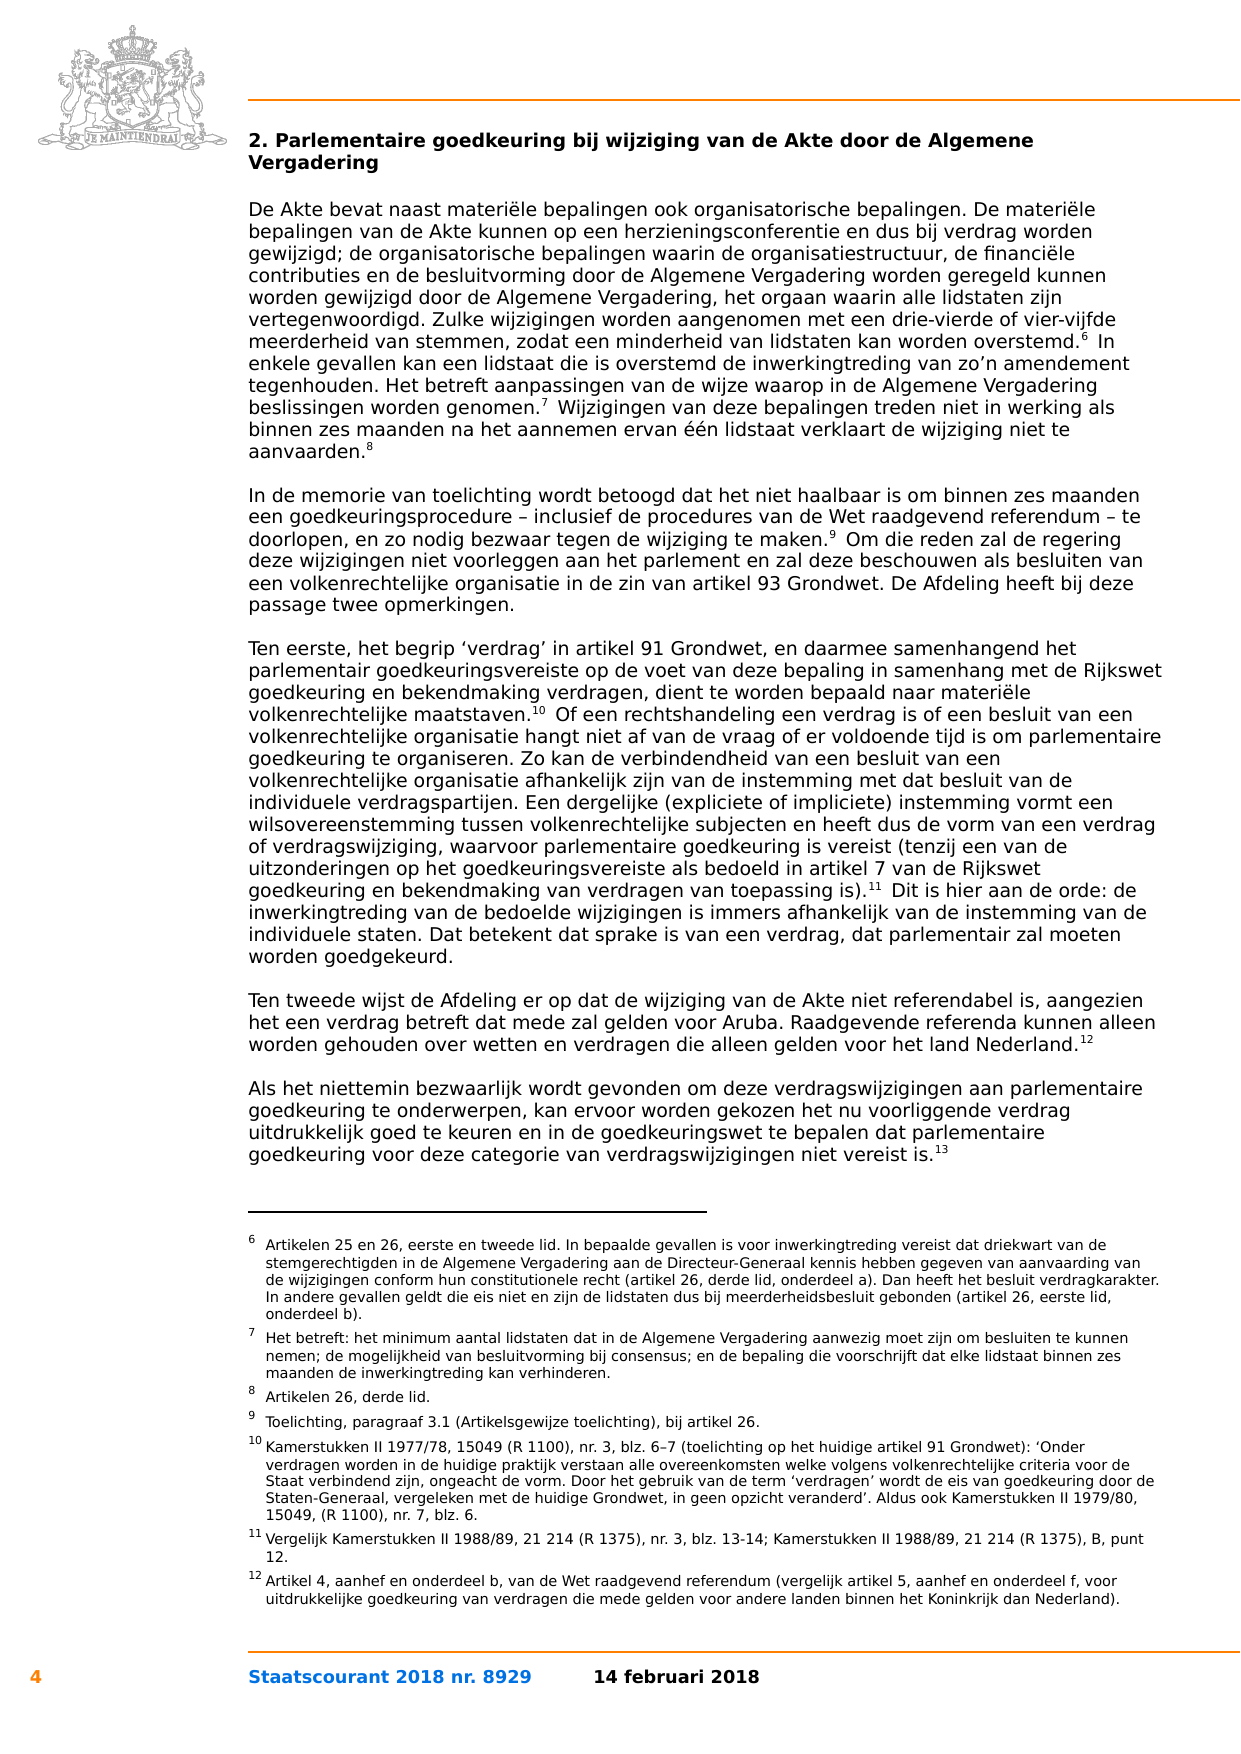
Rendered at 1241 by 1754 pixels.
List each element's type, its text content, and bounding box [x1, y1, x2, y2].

subtitle 2. Parlementaire goedkeuring bij wijziging van de Akte door de Algemene Vergadering [248, 130, 1163, 174]
picture [38, 25, 227, 150]
text Ten tweede wijst de Afdeling er op dat de wijziging van de Akte niet referendabel is, aangezien het een verdrag betreft dat mede zal gelden voor Aruba. Raadgevende referenda kunnen alleen worden gehouden over wetten en verdragen die alleen gelden voor het land Nederland. [248, 990, 1163, 1056]
text De Akte bevat naast materiële bepalingen ook organisatorische bepalingen. De materiële bepalingen van de Akte kunnen op een herzieningsconferentie en dus bij verdrag worden gewijzigd; de organisatorische bepalingen waarin de organisatiestructuur, de financiële contributies en de besluitvorming door de Algemene Vergadering worden geregeld kunnen worden gewijzigd door de Algemene Vergadering, het orgaan waarin alle lidstaten zijn vertegenwoordigd. Zulke wijzigingen worden aangenomen met een drie-vierde of vier-vijfde meerderheid van stemmen, zodat een minderheid van lidstaten kan worden overstemd. In enkele gevallen kan een lidstaat die is overstemd de inwerkingtreding van zo’n amendement tegenhouden. Het betreft aanpassingen van de wijze waarop in de Algemene Vergadering beslissingen worden genomen. Wijzigingen van deze bepalingen treden niet in werking als binnen zes maanden na het aannemen ervan één lidstaat verklaart de wijziging niet te aanvaarden. [248, 199, 1163, 463]
text Toelichting, paragraaf 3.1 (Artikelsgewijze toelichting), bij artikel 26. [248, 1409, 1163, 1432]
text In de memorie van toelichting wordt betoogd dat het niet haalbaar is om binnen zes maanden een goedkeuringsprocedure – inclusief de procedures van de Wet raadgevend referendum – te doorlopen, en zo nodig bezwaar tegen de wijziging te maken. Om die reden zal de regering deze wijzigingen niet voorleggen aan het parlement en zal deze beschouwen als besluiten van een volkenrechtelijke organisatie in de zin van artikel 93 Grondwet. De Afdeling heeft bij deze passage twee opmerkingen. [248, 484, 1163, 616]
text Vergelijk Kamerstukken II 1988/89, 21 214 (R 1375), nr. 3, blz. 13-14; Kamerstukken II 1988/89, 21 214 (R 1375), B, punt 12. [248, 1527, 1163, 1566]
text Ten eerste, het begrip ‘verdrag’ in artikel 91 Grondwet, en daarmee samenhangend het parlementair goedkeuringsvereiste op de voet van deze bepaling in samenhang met de Rijkswet goedkeuring en bekendmaking verdragen, dient te worden bepaald naar materiële volkenrechtelijke maatstaven. Of een rechtshandeling een verdrag is of een besluit van een volkenrechtelijke organisatie hangt niet af van de vraag of er voldoende tijd is om parlementaire goedkeuring te organiseren. Zo kan de verbindendheid van een besluit van een volkenrechtelijke organisatie afhankelijk zijn van de instemming met dat besluit van de individuele verdragspartijen. Een dergelijke (expliciete of impliciete) instemming vormt een wilsovereenstemming tussen volkenrechtelijke subjecten en heeft dus de vorm van een verdrag of verdragswijziging, waarvoor parlementaire goedkeuring is vereist (tenzij een van de uitzonderingen op het goedkeuringsvereiste als bedoeld in artikel 7 van de Rijkswet goedkeuring en bekendmaking van verdragen van toepassing is). Dit is hier aan de orde: de inwerkingtreding van de bedoelde wijzigingen is immers afhankelijk van de instemming van de individuele staten. Dat betekent dat sprake is van een verdrag, dat parlementair zal moeten worden goedgekeurd. [248, 638, 1163, 968]
text Artikel 4, aanhef en onderdeel b, van de Wet raadgevend referendum (vergelijk artikel 5, aanhef en onderdeel f, voor uitdrukkelijke goedkeuring van verdragen die mede gelden voor andere landen binnen het Koninkrijk dan Nederland). [248, 1569, 1163, 1608]
text Als het niettemin bezwaarlijk wordt gevonden om deze verdragswijzigingen aan parlementaire goedkeuring te onderwerpen, kan ervoor worden gekozen het nu voorliggende verdrag uitdrukkelijk goed te keuren en in de goedkeuringswet te bepalen dat parlementaire goedkeuring voor deze categorie van verdragswijzigingen niet vereist is. [248, 1078, 1163, 1166]
text Het betreft: het minimum aantal lidstaten dat in de Algemene Vergadering aanwezig moet zijn om besluiten te kunnen nemen; de mogelijkheid van besluitvorming bij consensus; en de bepaling die voorschrijft dat elke lidstaat binnen zes maanden de inwerkingtreding kan verhinderen. [248, 1326, 1163, 1382]
text Artikelen 26, derde lid. [248, 1384, 1163, 1407]
text Kamerstukken II 1977/78, 15049 (R 1100), nr. 3, blz. 6–7 (toelichting op het huidige artikel 91 Grondwet): ‘Onder verdragen worden in de huidige praktijk verstaan alle overeenkomsten welke volgens volkenrechtelijke criteria voor de Staat verbindend zijn, ongeacht de vorm. Door het gebruik van de term ‘verdragen’ wordt de eis van goedkeuring door de Staten-Generaal, vergeleken met de huidige Grondwet, in geen opzicht veranderd’. Aldus ook Kamerstukken II 1979/80, 15049, (R 1100), nr. 7, blz. 6. [248, 1434, 1163, 1524]
text Artikelen 25 en 26, eerste en tweede lid. In bepaalde gevallen is voor inwerkingtreding vereist dat driekwart van de stemgerechtigden in de Algemene Vergadering aan de Directeur-Generaal kennis hebben gegeven van aanvaarding van de wijzigingen conform hun constitutionele recht (artikel 26, derde lid, onderdeel a). Dan heeft het besluit verdragkarakter. In andere gevallen geldt die eis niet en zijn de lidstaten dus bij meerderheidsbesluit gebonden (artikel 26, eerste lid, onderdeel b). [248, 1233, 1163, 1323]
